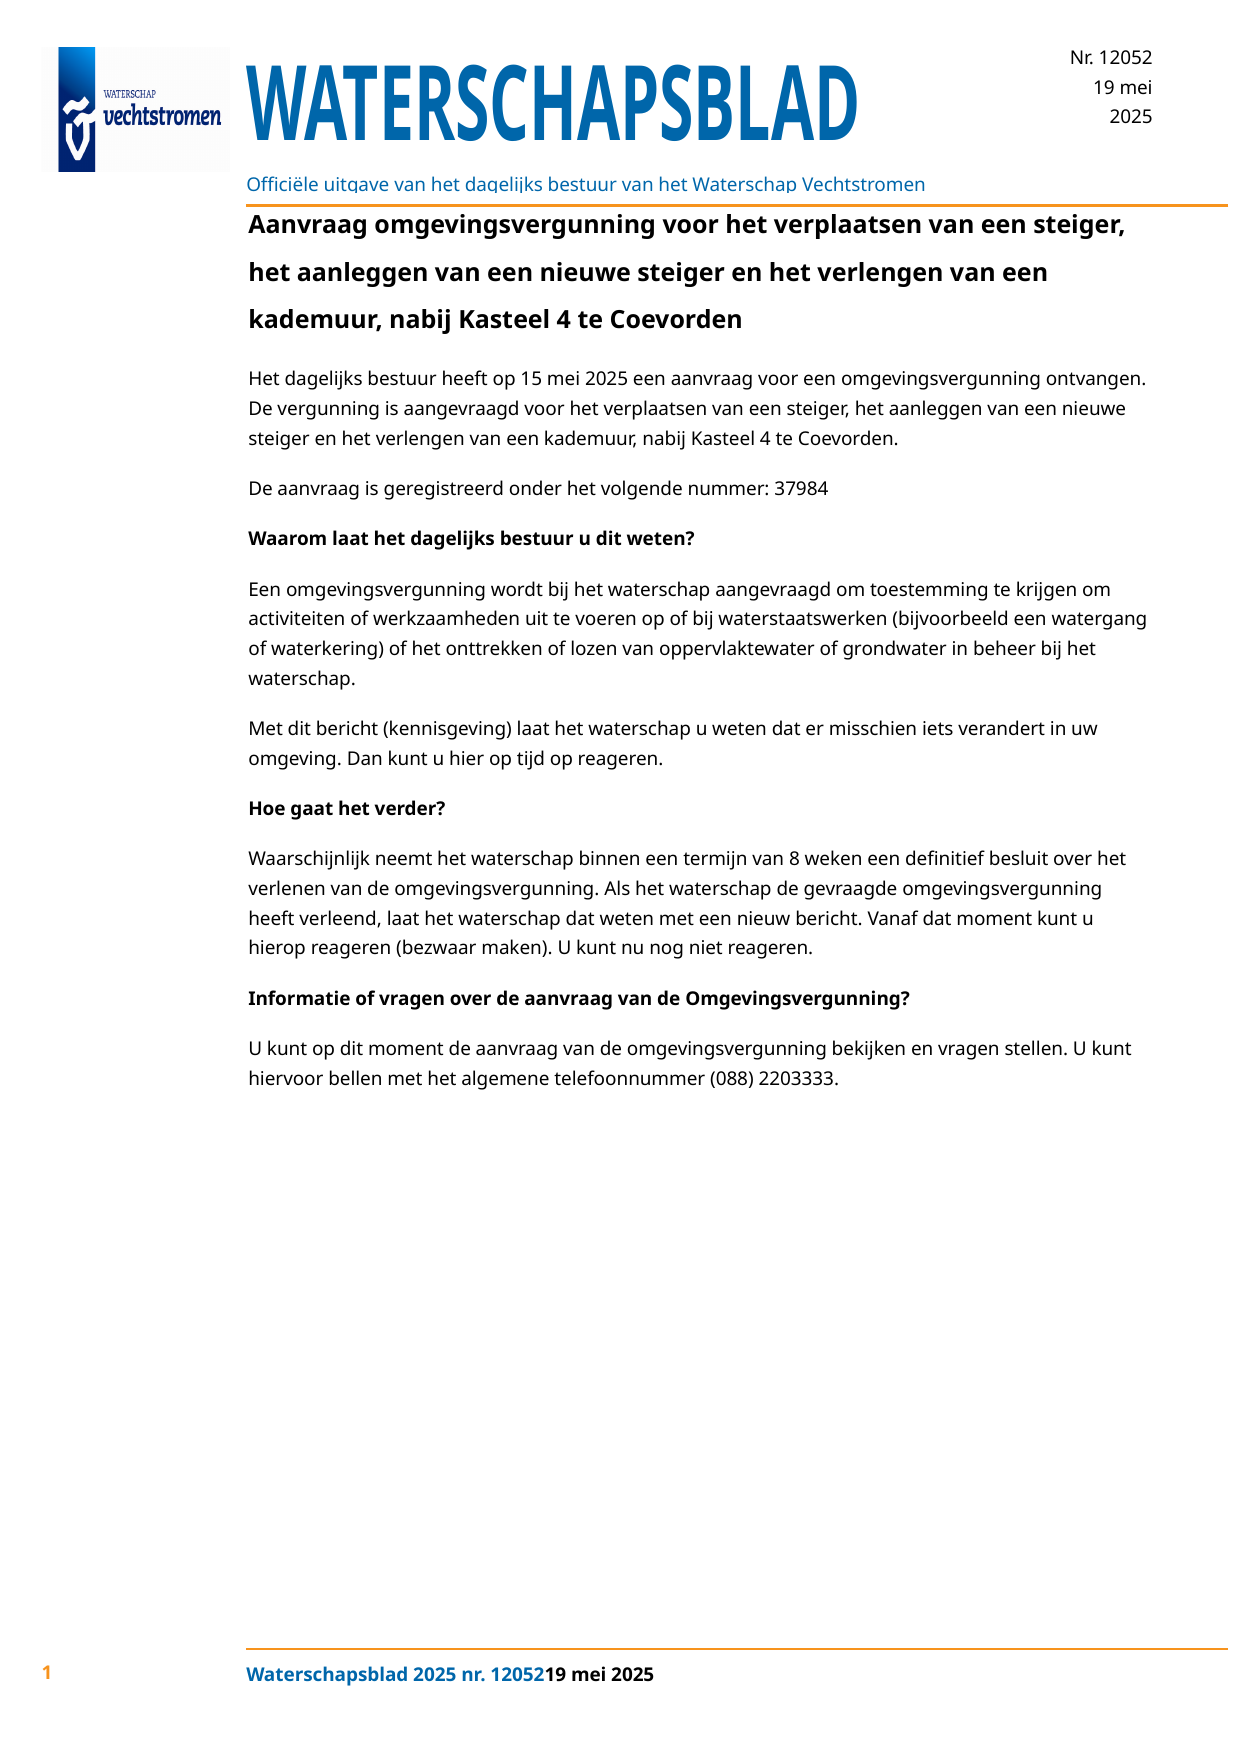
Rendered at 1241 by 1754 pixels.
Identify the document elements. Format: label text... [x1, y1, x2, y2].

text De aanvraag is geregistreerd onder het volgende nummer: 37984 [248, 475, 1152, 501]
text Het dagelijks bestuur heeft op 15 mei 2025 een aanvraag voor een omgevingsvergunning ontvangen. De vergunning is aangevraagd voor het verplaatsen van een steiger, het aanleggen van een nieuwe steiger en het verlengen van een kademuur, nabij Kasteel 4 te Coevorden. [248, 366, 1152, 450]
text Een omgevingsvergunning wordt bij het waterschap aangevraagd om toestemming te krijgen om activiteiten of werkzaamheden uit te voeren op of bij waterstaatswerken (bijvoorbeeld een watergang of waterkering) of het onttrekken of lozen van oppervlaktewater of grondwater in beheer bij het waterschap. [248, 576, 1152, 690]
text Waarom laat het dagelijks bestuur u dit weten? [248, 526, 1152, 551]
text U kunt op dit moment de aanvraag van de omgevingsvergunning bekijken en vragen stellen. U kunt hiervoor bellen met het algemene telefoonnummer (088) 2203333. [248, 1035, 1152, 1090]
picture [41, 47, 231, 172]
text Aanvraag omgevingsvergunning voor het verplaatsen van een steiger, het aanleggen van een nieuwe steiger en het verlengen van een kademuur, nabij Kasteel 4 te Coevorden [248, 207, 1152, 336]
text Informatie of vragen over de aanvraag van de Omgevingsvergunning? [248, 985, 1152, 1010]
text Waarschijnlijk neemt het waterschap binnen een termijn van 8 weken een definitief besluit over het verlenen van de omgevingsvergunning. Als het waterschap de gevraagde omgevingsvergunning heeft verleend, laat het waterschap dat weten met een nieuw bericht. Vanaf dat moment kunt u hierop reageren (bezwaar maken). U kunt nu nog niet reageren. [248, 846, 1152, 960]
text Met dit bericht (kennisgeving) laat het waterschap u weten dat er misschien iets verandert in uw omgeving. Dan kunt u hier op tijd op reageren. [248, 715, 1152, 770]
text Hoe gaat het verder? [248, 795, 1152, 821]
